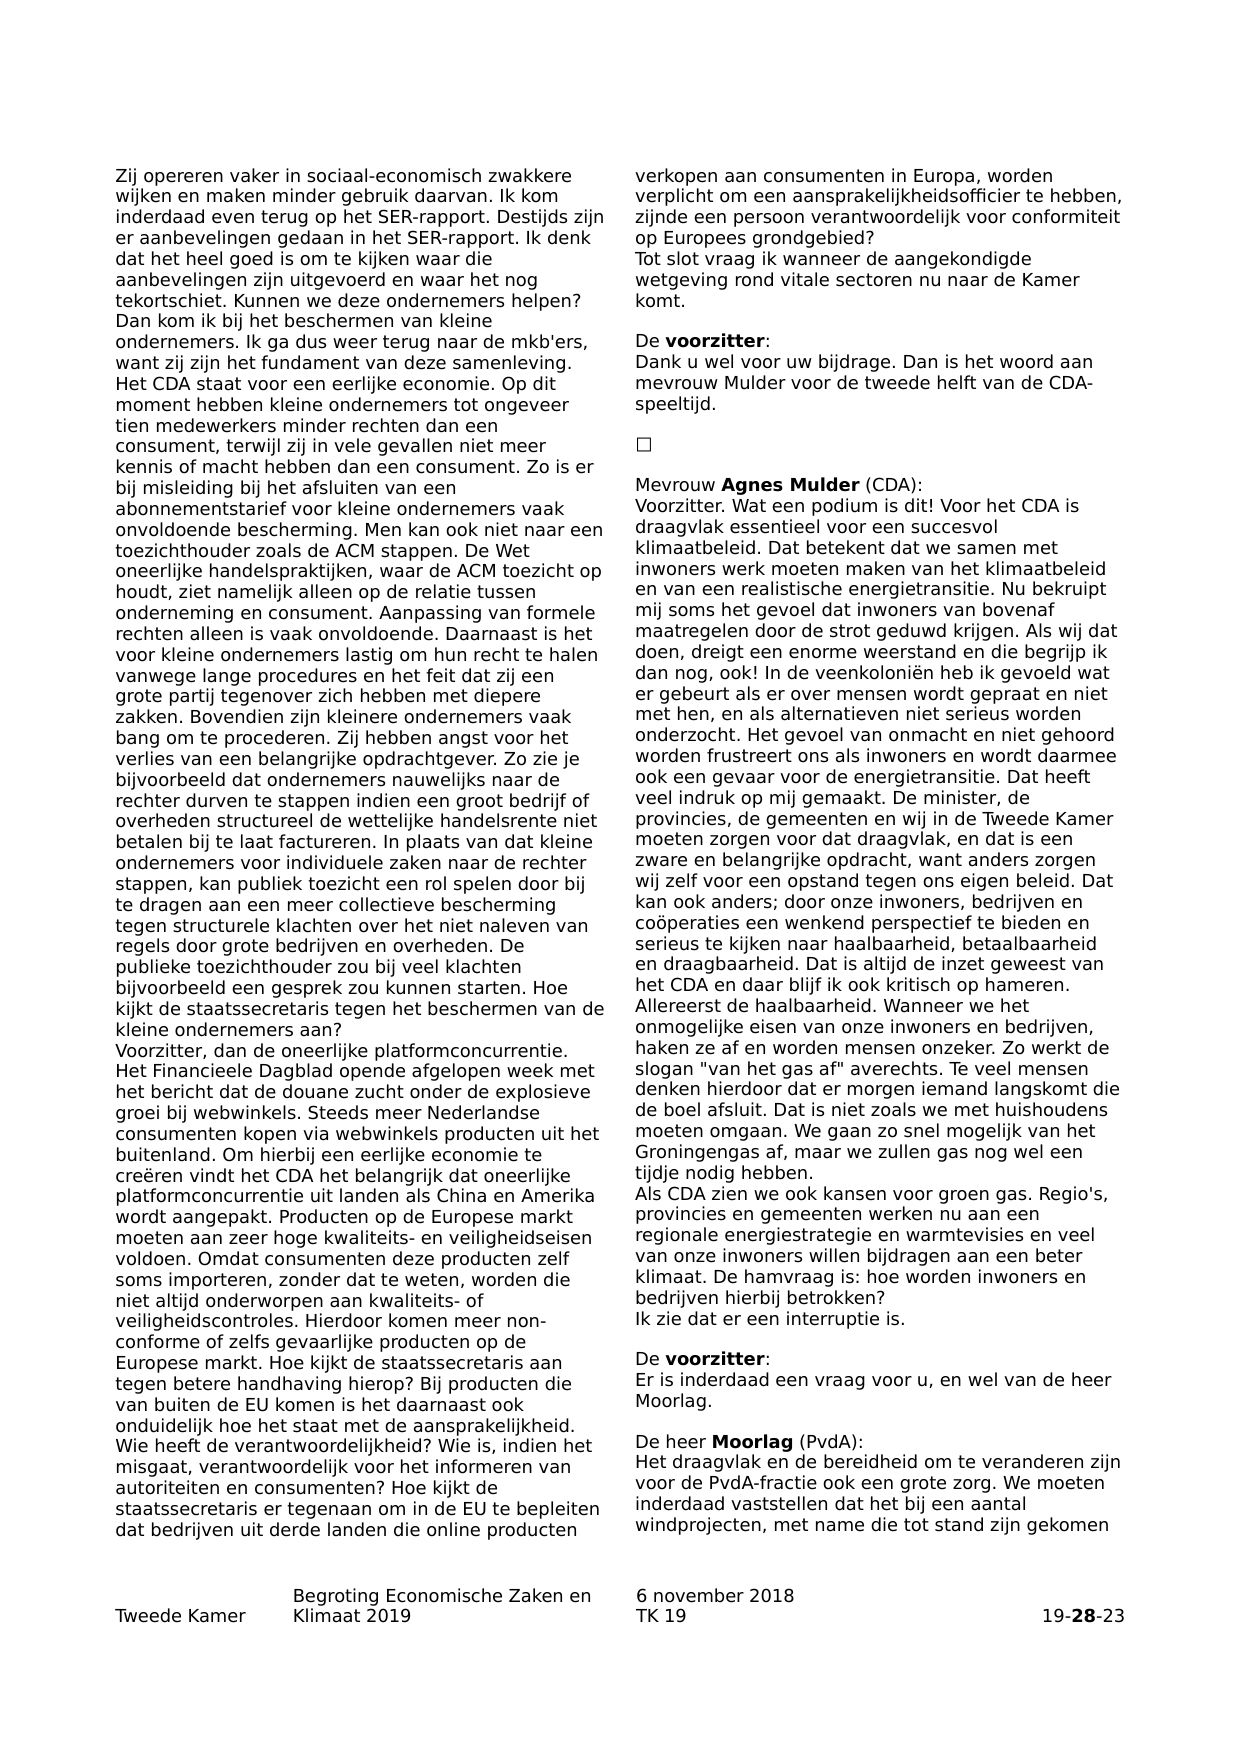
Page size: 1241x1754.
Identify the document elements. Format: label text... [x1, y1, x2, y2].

text Als CDA zien we ook kansen voor groen gas. Regio's, provincies en gemeenten werken nu aan een regionale energiestrategie en warmtevisies en veel van onze inwoners willen bijdragen aan een beter klimaat. De hamvraag is: hoe worden inwoners en bedrijven hierbij betrokken? [635, 1183, 1125, 1308]
text verkopen aan consumenten in Europa, worden verplicht om een aansprakelijkheidsofficier te hebben, zijnde een persoon verantwoordelijk voor conformiteit op Europees grondgebied? [635, 165, 1125, 249]
text De voorzitter: [635, 1349, 1125, 1370]
text Ik zie dat er een interruptie is. [635, 1308, 1125, 1329]
text Er is inderdaad een vraag voor u, en wel van de heer Moorlag. [635, 1370, 1125, 1412]
text Zij opereren vaker in sociaal-economisch zwakkere wijken en maken minder gebruik daarvan. Ik kom inderdaad even terug op het SER-rapport. Destijds zijn er aanbevelingen gedaan in het SER-rapport. Ik denk dat het heel goed is om te kijken waar die aanbevelingen zijn uitgevoerd en waar het nog tekortschiet. Kunnen we deze ondernemers helpen? [115, 165, 605, 311]
text De voorzitter: [635, 331, 1125, 352]
text Dan kom ik bij het beschermen van kleine ondernemers. Ik ga dus weer terug naar de mkb'ers, want zij zijn het fundament van deze samenleving. Het CDA staat voor een eerlijke economie. Op dit moment hebben kleine ondernemers tot ongeveer tien medewerkers minder rechten dan een consument, terwijl zij in vele gevallen niet meer kennis of macht hebben dan een consument. Zo is er bij misleiding bij het afsluiten van een abonnementstarief voor kleine ondernemers vaak onvoldoende bescherming. Men kan ook niet naar een toezichthouder zoals de ACM stappen. De Wet oneerlijke handelspraktijken, waar de ACM toezicht op houdt, ziet namelijk alleen op de relatie tussen onderneming en consument. Aanpassing van formele rechten alleen is vaak onvoldoende. Daarnaast is het voor kleine ondernemers lastig om hun recht te halen vanwege lange procedures en het feit dat zij een grote partij tegenover zich hebben met diepere zakken. Bovendien zijn kleinere ondernemers vaak bang om te procederen. Zij hebben angst voor het verlies van een belangrijke opdrachtgever. Zo zie je bijvoorbeeld dat ondernemers nauwelijks naar de rechter durven te stappen indien een groot bedrijf of overheden structureel de wettelijke handelsrente niet betalen bij te laat factureren. In plaats van dat kleine ondernemers voor individuele zaken naar de rechter stappen, kan publiek toezicht een rol spelen door bij te dragen aan een meer collectieve bescherming tegen structurele klachten over het niet naleven van regels door grote bedrijven en overheden. De publieke toezichthouder zou bij veel klachten bijvoorbeeld een gesprek zou kunnen starten. Hoe kijkt de staatssecretaris tegen het beschermen van de kleine ondernemers aan? [115, 311, 605, 1040]
text De heer Moorlag (PvdA): [635, 1432, 1125, 1452]
text ⬜ [635, 434, 1125, 455]
text Het draagvlak en de bereidheid om te veranderen zijn voor de PvdA-fractie ook een grote zorg. We moeten inderdaad vaststellen dat het bij een aantal windprojecten, met name die tot stand zijn gekomen [635, 1452, 1125, 1536]
text Tot slot vraag ik wanneer de aangekondigde wetgeving rond vitale sectoren nu naar de Kamer komt. [635, 249, 1125, 311]
text Allereerst de haalbaarheid. Wanneer we het onmogelijke eisen van onze inwoners en bedrijven, haken ze af en worden mensen onzeker. Zo werkt de slogan "van het gas af" averechts. Te veel mensen denken hierdoor dat er morgen iemand langskomt die de boel afsluit. Dat is niet zoals we met huishoudens moeten omgaan. We gaan zo snel mogelijk van het Groningengas af, maar we zullen gas nog wel een tijdje nodig hebben. [635, 996, 1125, 1183]
text Mevrouw Agnes Mulder (CDA): [635, 475, 1125, 496]
text Dank u wel voor uw bijdrage. Dan is het woord aan mevrouw Mulder voor de tweede helft van de CDA-speeltijd. [635, 352, 1125, 414]
text Voorzitter, dan de oneerlijke platformconcurrentie. Het Financieele Dagblad opende afgelopen week met het bericht dat de douane zucht onder de explosieve groei bij webwinkels. Steeds meer Nederlandse consumenten kopen via webwinkels producten uit het buitenland. Om hierbij een eerlijke economie te creëren vindt het CDA het belangrijk dat oneerlijke platformconcurrentie uit landen als China en Amerika wordt aangepakt. Producten op de Europese markt moeten aan zeer hoge kwaliteits- en veiligheidseisen voldoen. Omdat consumenten deze producten zelf soms importeren, zonder dat te weten, worden die niet altijd onderworpen aan kwaliteits- of veiligheidscontroles. Hierdoor komen meer non-conforme of zelfs gevaarlijke producten op de Europese markt. Hoe kijkt de staatssecretaris aan tegen betere handhaving hierop? Bij producten die van buiten de EU komen is het daarnaast ook onduidelijk hoe het staat met de aansprakelijkheid. Wie heeft de verantwoordelijkheid? Wie is, indien het misgaat, verantwoordelijk voor het informeren van autoriteiten en consumenten? Hoe kijkt de staatssecretaris er tegenaan om in de EU te bepleiten dat bedrijven uit derde landen die online producten [115, 1040, 605, 1540]
text Voorzitter. Wat een podium is dit! Voor het CDA is draagvlak essentieel voor een succesvol klimaatbeleid. Dat betekent dat we samen met inwoners werk moeten maken van het klimaatbeleid en van een realistische energietransitie. Nu bekruipt mij soms het gevoel dat inwoners van bovenaf maatregelen door de strot geduwd krijgen. Als wij dat doen, dreigt een enorme weerstand en die begrijp ik dan nog, ook! In de veenkoloniën heb ik gevoeld wat er gebeurt als er over mensen wordt gepraat en niet met hen, en als alternatieven niet serieus worden onderzocht. Het gevoel van onmacht en niet gehoord worden frustreert ons als inwoners en wordt daarmee ook een gevaar voor de energietransitie. Dat heeft veel indruk op mij gemaakt. De minister, de provincies, de gemeenten en wij in de Tweede Kamer moeten zorgen voor dat draagvlak, en dat is een zware en belangrijke opdracht, want anders zorgen wij zelf voor een opstand tegen ons eigen beleid. Dat kan ook anders; door onze inwoners, bedrijven en coöperaties een wenkend perspectief te bieden en serieus te kijken naar haalbaarheid, betaalbaarheid en draagbaarheid. Dat is altijd de inzet geweest van het CDA en daar blijf ik ook kritisch op hameren. [635, 496, 1125, 996]
